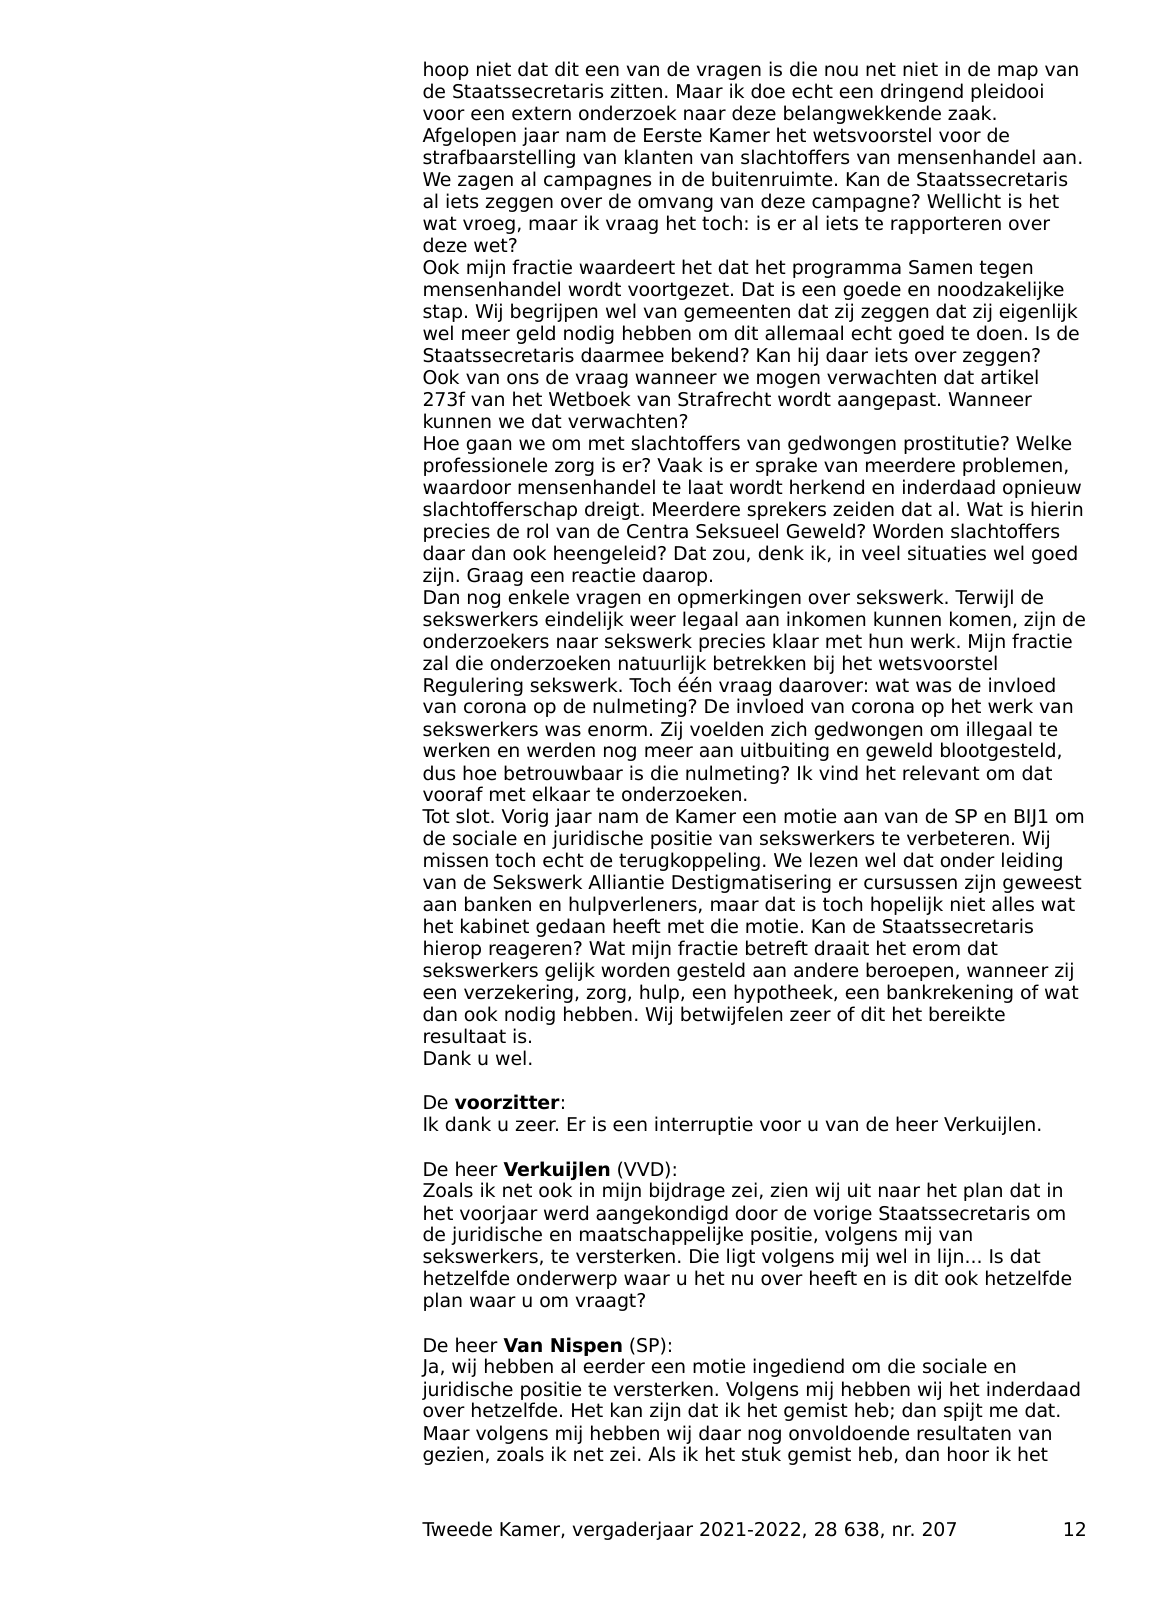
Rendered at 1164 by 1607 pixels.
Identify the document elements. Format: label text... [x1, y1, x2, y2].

text Ook mijn fractie waardeert het dat het programma Samen tegen mensenhandel wordt voortgezet. Dat is een goede en noodzakelijke stap. Wij begrijpen wel van gemeenten dat zij zeggen dat zij eigenlijk wel meer geld nodig hebben om dit allemaal echt goed te doen. Is de Staatssecretaris daarmee bekend? Kan hij daar iets over zeggen? [422, 257, 1087, 367]
text De heer Verkuijlen (VVD): [422, 1158, 1087, 1180]
text Dan nog enkele vragen en opmerkingen over sekswerk. Terwijl de sekswerkers eindelijk weer legaal aan inkomen kunnen komen, zijn de onderzoekers naar sekswerk precies klaar met hun werk. Mijn fractie zal die onderzoeken natuurlijk betrekken bij het wetsvoorstel Regulering sekswerk. Toch één vraag daarover: wat was de invloed van corona op de nulmeting? De invloed van corona op het werk van sekswerkers was enorm. Zij voelden zich gedwongen om illegaal te werken en werden nog meer aan uitbuiting en geweld blootgesteld, dus hoe betrouwbaar is die nulmeting? Ik vind het relevant om dat vooraf met elkaar te onderzoeken. [422, 587, 1087, 806]
text Ja, wij hebben al eerder een motie ingediend om die sociale en juridische positie te versterken. Volgens mij hebben wij het inderdaad over hetzelfde. Het kan zijn dat ik het gemist heb; dan spijt me dat. Maar volgens mij hebben wij daar nog onvoldoende resultaten van gezien, zoals ik net zei. Als ik het stuk gemist heb, dan hoor ik het [422, 1356, 1087, 1466]
text hoop niet dat dit een van de vragen is die nou net niet in de map van de Staatssecretaris zitten. Maar ik doe echt een dringend pleidooi voor een extern onderzoek naar deze belangwekkende zaak. [422, 59, 1087, 125]
text Hoe gaan we om met slachtoffers van gedwongen prostitutie? Welke professionele zorg is er? Vaak is er sprake van meerdere problemen, waardoor mensenhandel te laat wordt herkend en inderdaad opnieuw slachtofferschap dreigt. Meerdere sprekers zeiden dat al. Wat is hierin precies de rol van de Centra Seksueel Geweld? Worden slachtoffers daar dan ook heengeleid? Dat zou, denk ik, in veel situaties wel goed zijn. Graag een reactie daarop. [422, 433, 1087, 587]
text Ook van ons de vraag wanneer we mogen verwachten dat artikel 273f van het Wetboek van Strafrecht wordt aangepast. Wanneer kunnen we dat verwachten? [422, 367, 1087, 433]
text Dank u wel. [422, 1048, 1087, 1070]
text Tot slot. Vorig jaar nam de Kamer een motie aan van de SP en BIJ1 om de sociale en juridische positie van sekswerkers te verbeteren. Wij missen toch echt de terugkoppeling. We lezen wel dat onder leiding van de Sekswerk Alliantie Destigmatisering er cursussen zijn geweest aan banken en hulpverleners, maar dat is toch hopelijk niet alles wat het kabinet gedaan heeft met die motie. Kan de Staatssecretaris hierop reageren? Wat mijn fractie betreft draait het erom dat sekswerkers gelijk worden gesteld aan andere beroepen, wanneer zij een verzekering, zorg, hulp, een hypotheek, een bankrekening of wat dan ook nodig hebben. Wij betwijfelen zeer of dit het bereikte resultaat is. [422, 806, 1087, 1048]
text Zoals ik net ook in mijn bijdrage zei, zien wij uit naar het plan dat in het voorjaar werd aangekondigd door de vorige Staatssecretaris om de juridische en maatschappelijke positie, volgens mij van sekswerkers, te versterken. Die ligt volgens mij wel in lijn... Is dat hetzelfde onderwerp waar u het nu over heeft en is dit ook hetzelfde plan waar u om vraagt? [422, 1180, 1087, 1312]
text Ik dank u zeer. Er is een interruptie voor u van de heer Verkuijlen. [422, 1114, 1087, 1136]
text Afgelopen jaar nam de Eerste Kamer het wetsvoorstel voor de strafbaarstelling van klanten van slachtoffers van mensenhandel aan. We zagen al campagnes in de buitenruimte. Kan de Staatssecretaris al iets zeggen over de omvang van deze campagne? Wellicht is het wat vroeg, maar ik vraag het toch: is er al iets te rapporteren over deze wet? [422, 125, 1087, 257]
text De heer Van Nispen (SP): [422, 1334, 1087, 1356]
text De voorzitter: [422, 1092, 1087, 1114]
